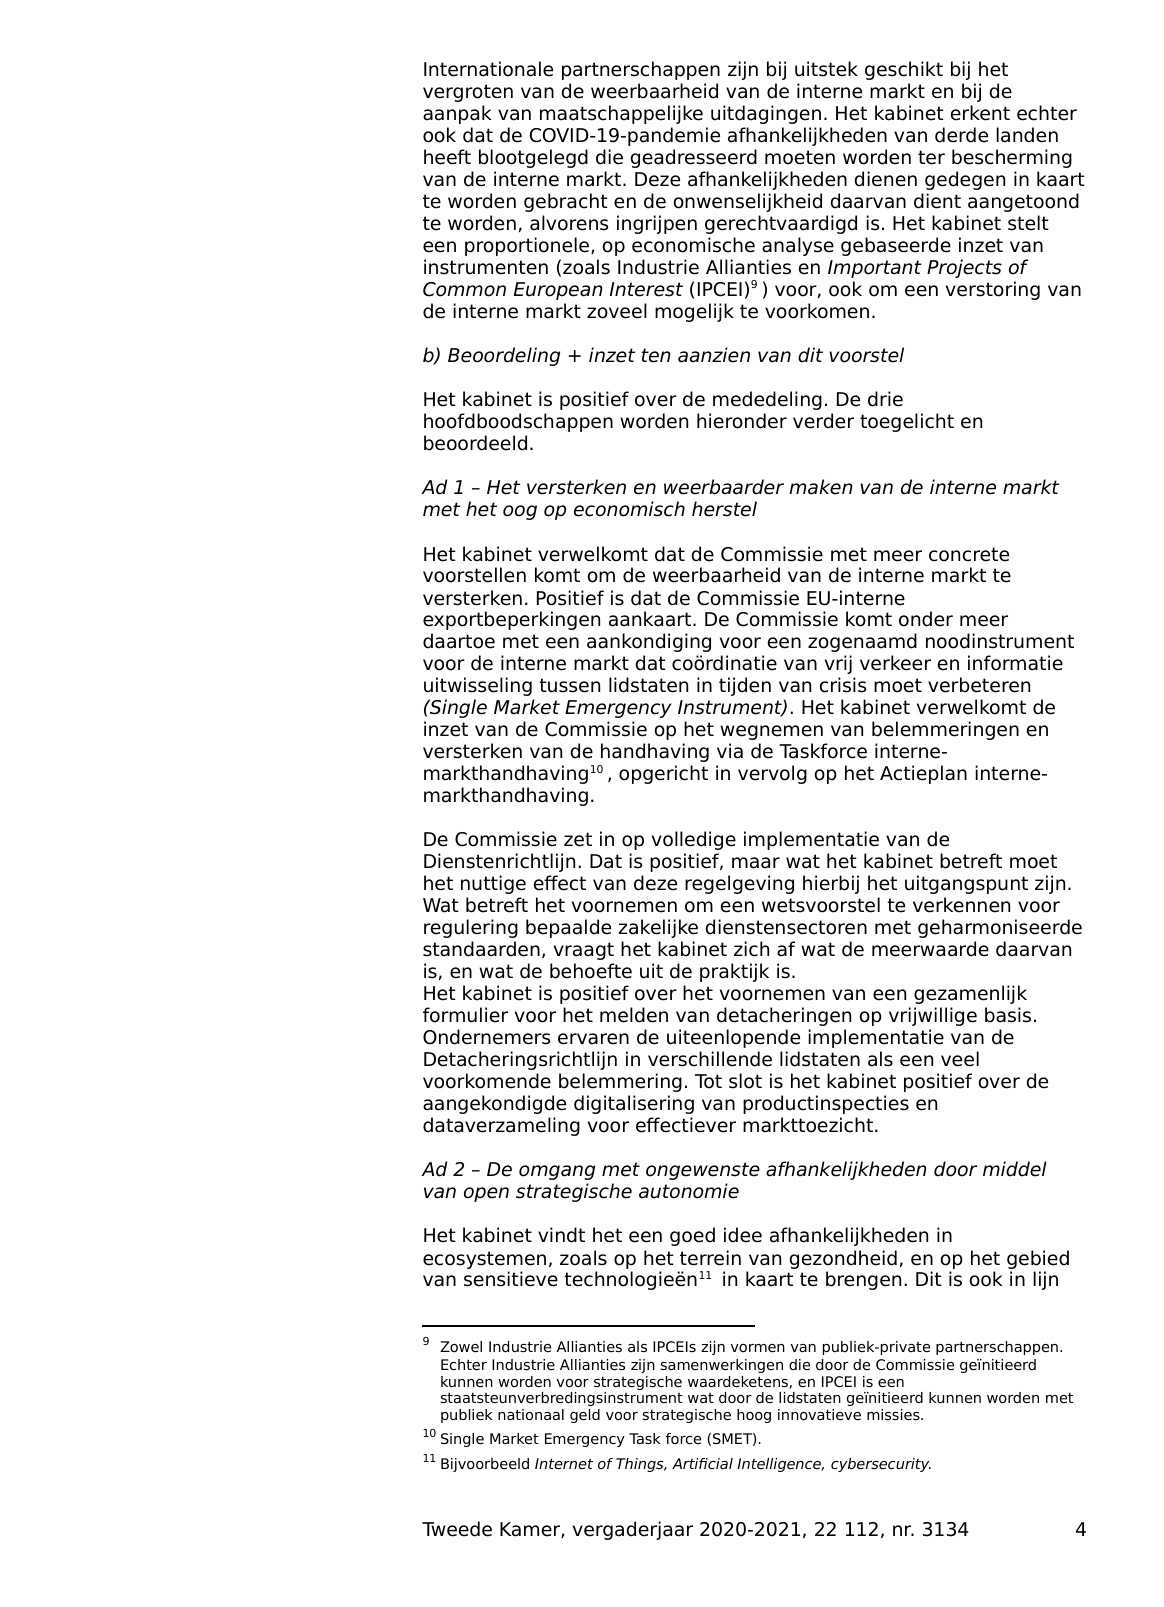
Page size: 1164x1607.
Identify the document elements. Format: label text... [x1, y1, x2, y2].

text Internationale partnerschappen zijn bij uitstek geschikt bij het vergroten van de weerbaarheid van de interne markt en bij de aanpak van maatschappelijke uitdagingen. Het kabinet erkent echter ook dat de COVID-19-pandemie afhankelijkheden van derde landen heeft blootgelegd die geadresseerd moeten worden ter bescherming van de interne markt. Deze afhankelijkheden dienen gedegen in kaart te worden gebracht en de onwenselijkheid daarvan dient aangetoond te worden, alvorens ingrijpen gerechtvaardigd is. Het kabinet stelt een proportionele, op economische analyse gebaseerde inzet van instrumenten (zoals Industrie Allianties en Important Projects of Common European Interest (IPCEI)) voor, ook om een verstoring van de interne markt zoveel mogelijk te voorkomen. [422, 59, 1087, 323]
text Het kabinet vindt het een goed idee afhankelijkheden in ecosystemen, zoals op het terrein van gezondheid, en op het gebied van sensitieve technologieën in kaart te brengen. Dit is ook in lijn [422, 1225, 1087, 1291]
subtitle b) Beoordeling + inzet ten aanzien van dit voorstel [422, 345, 1087, 367]
text De Commissie zet in op volledige implementatie van de Dienstenrichtlijn. Dat is positief, maar wat het kabinet betreft moet het nuttige effect van deze regelgeving hierbij het uitgangspunt zijn. Wat betreft het voornemen om een wetsvoorstel te verkennen voor regulering bepaalde zakelijke dienstensectoren met geharmoniseerde standaarden, vraagt het kabinet zich af wat de meerwaarde daarvan is, en wat de behoefte uit de praktijk is. [422, 829, 1087, 983]
text Zowel Industrie Allianties als IPCEIs zijn vormen van publiek-private partnerschappen. Echter Industrie Allianties zijn samenwerkingen die door de Commissie geïnitieerd kunnen worden voor strategische waardeketens, en IPCEI is een staatsteunverbredingsinstrument wat door de lidstaten geïnitieerd kunnen worden met publiek nationaal geld voor strategische hoog innovatieve missies. [422, 1335, 1087, 1424]
text Het kabinet verwelkomt dat de Commissie met meer concrete voorstellen komt om de weerbaarheid van de interne markt te versterken. Positief is dat de Commissie EU-interne exportbeperkingen aankaart. De Commissie komt onder meer daartoe met een aankondiging voor een zogenaamd noodinstrument voor de interne markt dat coördinatie van vrij verkeer en informatie uitwisseling tussen lidstaten in tijden van crisis moet verbeteren (Single Market Emergency Instrument). Het kabinet verwelkomt de inzet van de Commissie op het wegnemen van belemmeringen en versterken van de handhaving via de Taskforce interne-markthandhaving, opgericht in vervolg op het Actieplan interne-markthandhaving. [422, 543, 1087, 807]
text Bijvoorbeeld Internet of Things, Artificial Intelligence, cybersecurity. [422, 1452, 1087, 1474]
subtitle Ad 2 – De omgang met ongewenste afhankelijkheden door middel van open strategische autonomie [422, 1159, 1087, 1203]
subtitle Ad 1 – Het versterken en weerbaarder maken van de interne markt met het oog op economisch herstel [422, 477, 1087, 521]
text Het kabinet is positief over het voornemen van een gezamenlijk formulier voor het melden van detacheringen op vrijwillige basis. Ondernemers ervaren de uiteenlopende implementatie van de Detacheringsrichtlijn in verschillende lidstaten als een veel voorkomende belemmering. Tot slot is het kabinet positief over de aangekondigde digitalisering van productinspecties en dataverzameling voor effectiever markttoezicht. [422, 983, 1087, 1137]
text Single Market Emergency Task force (SMET). [422, 1427, 1087, 1449]
text Het kabinet is positief over de mededeling. De drie hoofdboodschappen worden hieronder verder toegelicht en beoordeeld. [422, 389, 1087, 455]
